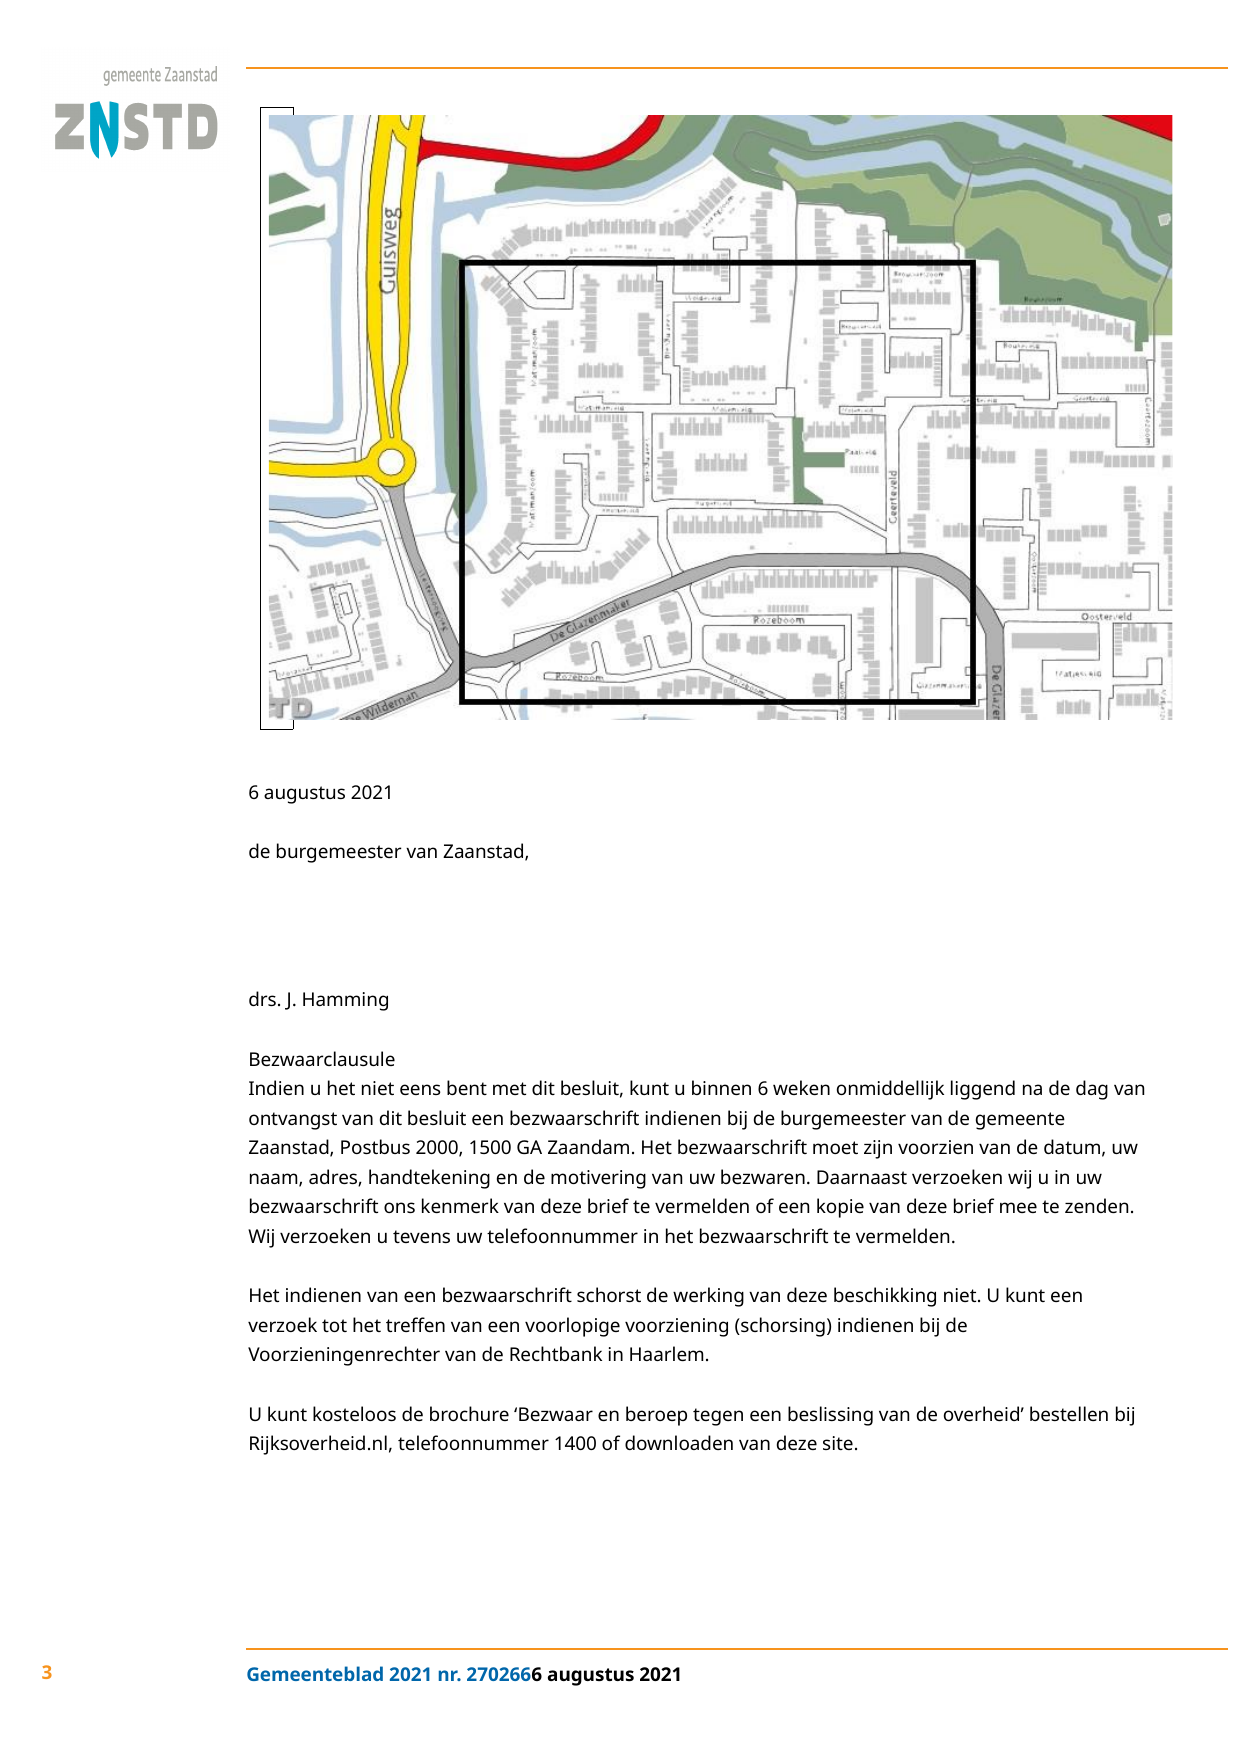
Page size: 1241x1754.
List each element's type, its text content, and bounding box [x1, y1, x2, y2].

text Het indienen van een bezwaarschrift schorst de werking van deze beschikking niet. U kunt een verzoek tot het treffen van een voorlopige voorziening (schorsing) indienen bij de Voorzieningenrechter van de Rechtbank in Haarlem. [248, 1282, 1152, 1367]
text 6 augustus 2021 [248, 779, 1152, 805]
picture [41, 47, 231, 172]
text U kunt kosteloos de brochure ‘Bezwaar en beroep tegen een beslissing van de overheid’ bestellen bij Rijksoverheid.nl, telefoonnummer 1400 of downloaden van deze site. [248, 1401, 1152, 1456]
text drs. J. Hamming [248, 987, 1152, 1012]
text Indien u het niet eens bent met dit besluit, kunt u binnen 6 weken onmiddellijk liggend na de dag van ontvangst van dit besluit een bezwaarschrift indienen bij de burgemeester van de gemeente Zaanstad, Postbus 2000, 1500 GA Zaandam. Het bezwaarschrift moet zijn voorzien van de datum, uw naam, adres, handtekening en de motivering van uw bezwaren. Daarnaast verzoeken wij u in uw bezwaarschrift ons kenmerk van deze brief te vermelden of een kopie van deze brief mee te zenden. Wij verzoeken u tevens uw telefoonnummer in het bezwaarschrift te vermelden. [248, 1075, 1152, 1249]
text Bezwaarclausule [248, 1046, 1152, 1072]
picture [268, 115, 1173, 720]
text de burgemeester van Zaanstad, [248, 839, 1152, 864]
